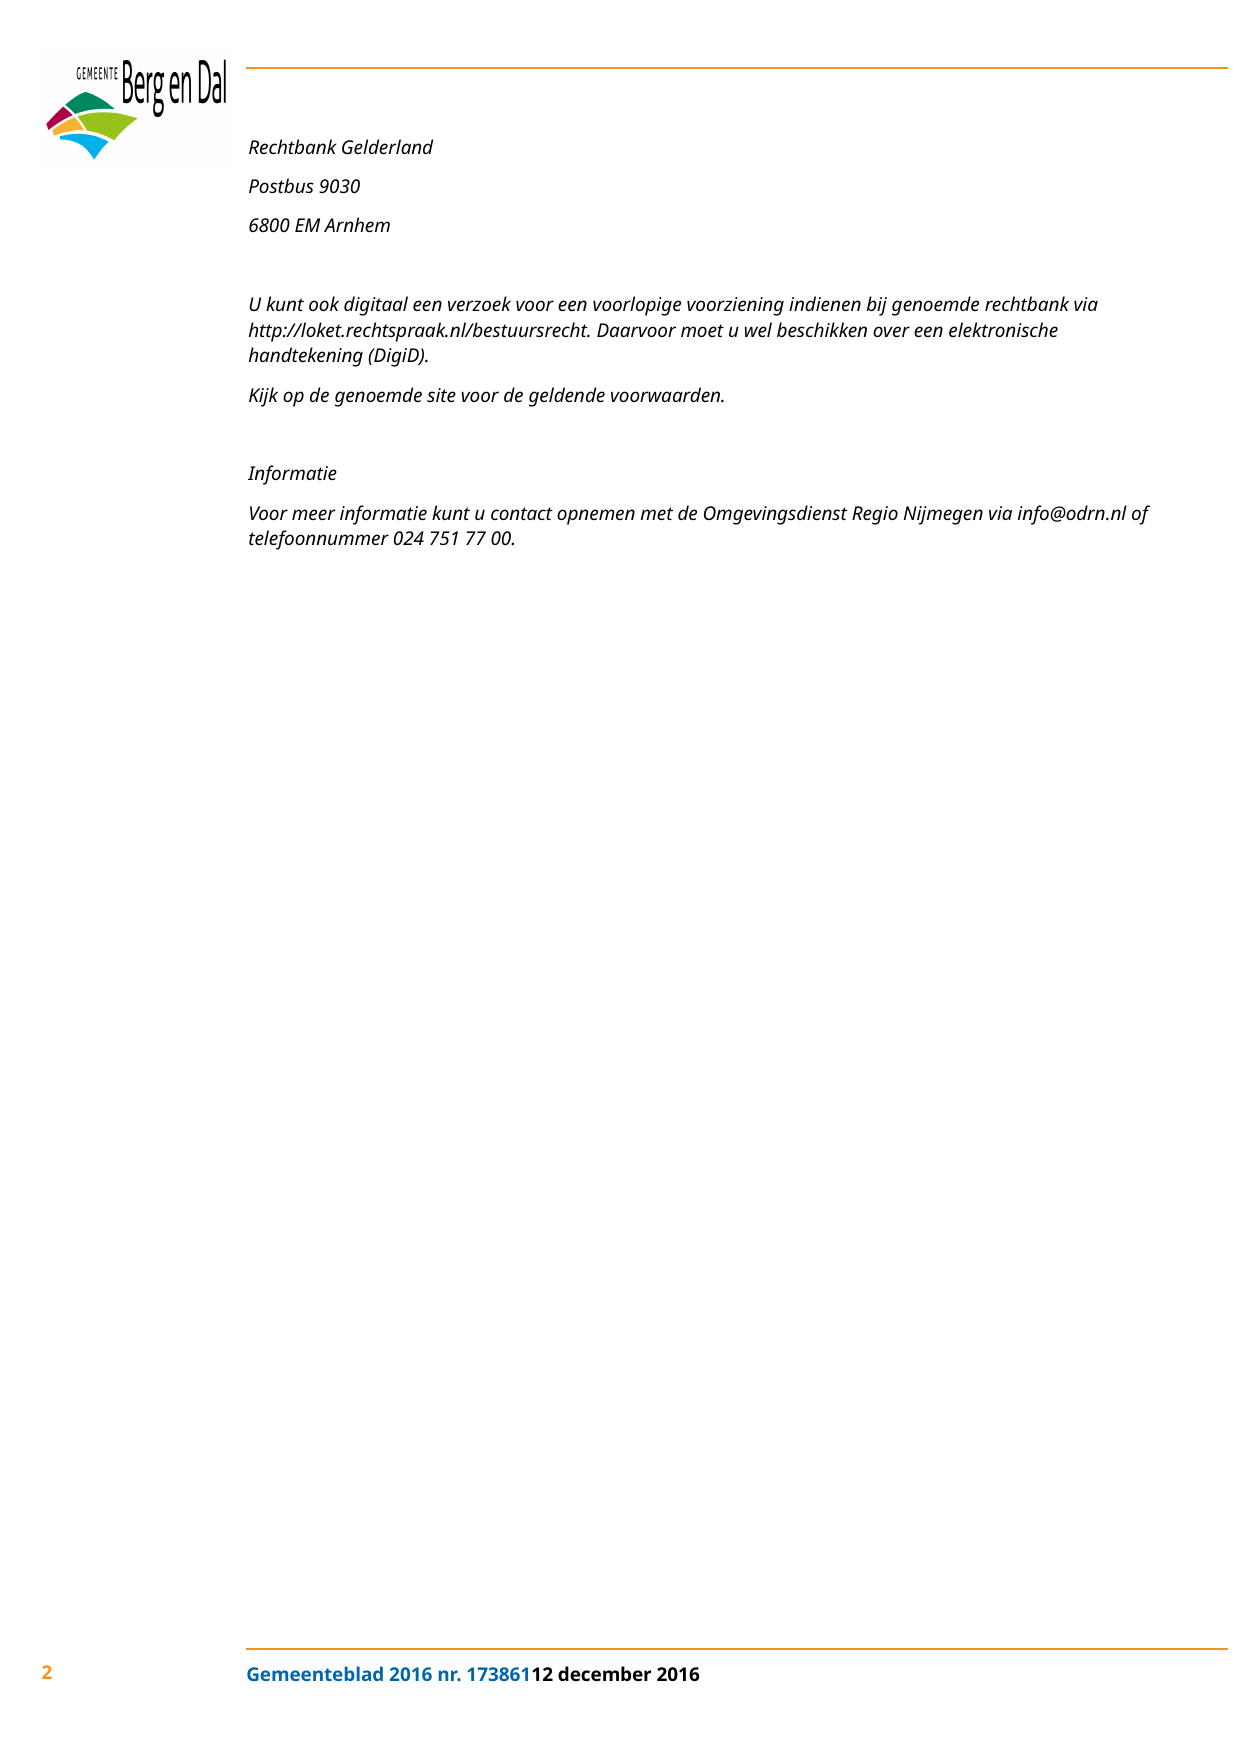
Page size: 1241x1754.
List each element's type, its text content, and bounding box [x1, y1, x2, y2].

text Informatie [248, 460, 1152, 486]
text Voor meer informatie kunt u contact opnemen met de Omgevingsdienst Regio Nijmegen via info@odrn.nl of telefoonnummer 024 751 77 00. [248, 500, 1152, 551]
picture [41, 47, 231, 172]
text 6800 EM Arnhem [248, 213, 1152, 238]
text Kijk op de genoemde site voor de geldende voorwaarden. [248, 382, 1152, 408]
text U kunt ook digitaal een verzoek voor een voorlopige voorziening indienen bij genoemde rechtbank via http://loket.rechtspraak.nl/bestuursrecht. Daarvoor moet u wel beschikken over een elektronische handtekening (DigiD). [248, 291, 1152, 368]
text Rechtbank Gelderland [248, 134, 1152, 160]
text Postbus 9030 [248, 173, 1152, 199]
